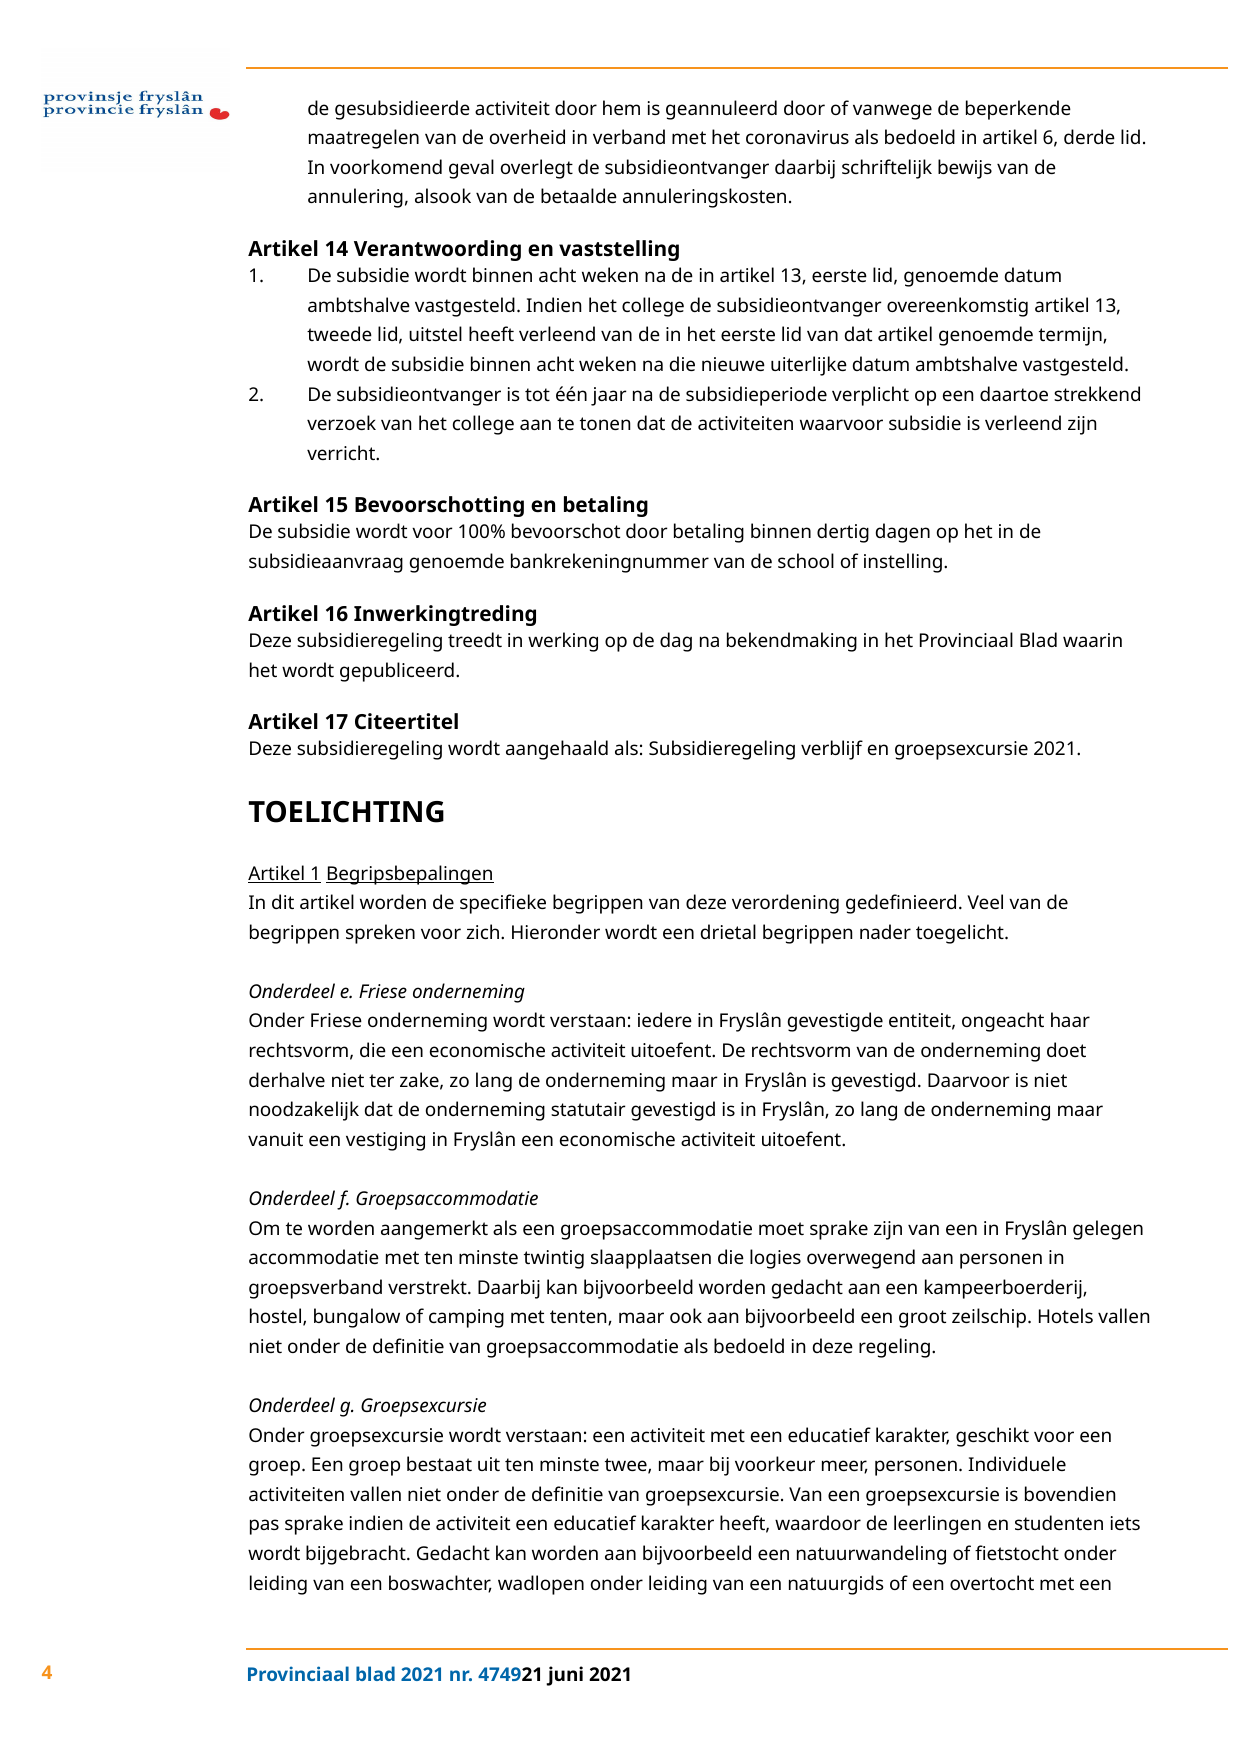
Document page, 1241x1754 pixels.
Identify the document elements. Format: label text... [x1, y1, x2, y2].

list de gesubsidieerde activiteit door hem is geannuleerd door of vanwege de beperkende maatregelen van de overheid in verband met het coronavirus als bedoeld in artikel 6, derde lid. In voorkomend geval overlegt de subsidieontvanger daarbij schriftelijk bewijs van de annulering, alsook van de betaalde annuleringskosten. [248, 95, 1152, 209]
text In dit artikel worden de specifieke begrippen van deze verordening gedefinieerd. Veel van de begrippen spreken voor zich. Hieronder wordt een drietal begrippen nader toegelicht. [248, 889, 1152, 945]
text Artikel 15 Bevoorschotting en betaling [248, 490, 1152, 519]
text Onderdeel g. Groepsexcursie [248, 1392, 1152, 1418]
picture [41, 47, 231, 172]
text Artikel 16 Inwerkingtreding [248, 599, 1152, 627]
text Onder Friese onderneming wordt verstaan: iedere in Fryslân gevestigde entiteit, ongeacht haar rechtsvorm, die een economische activiteit uitoefent. De rechtsvorm van de onderneming doet derhalve niet ter zake, zo lang de onderneming maar in Fryslân is gevestigd. Daarvoor is niet noodzakelijk dat de onderneming statutair gevestigd is in Fryslân, zo lang de onderneming maar vanuit een vestiging in Fryslân een economische activiteit uitoefent. [248, 1008, 1152, 1152]
text Artikel 1 Begripsbepalingen [248, 860, 1152, 886]
text Deze subsidieregeling wordt aangehaald als: Subsidieregeling verblijf en groepsexcursie 2021. [248, 736, 1152, 761]
text Onderdeel f. Groepsaccommodatie [248, 1185, 1152, 1211]
list De subsidieontvanger is tot één jaar na de subsidieperiode verplicht op een daartoe strekkend verzoek van het college aan te tonen dat de activiteiten waarvoor subsidie is verleend zijn verricht. [248, 381, 1152, 466]
text Deze subsidieregeling treedt in werking op de dag na bekendmaking in het Provinciaal Blad waarin het wordt gepubliceerd. [248, 627, 1152, 682]
text De subsidie wordt voor 100% bevoorschot door betaling binnen dertig dagen op het in de subsidieaanvraag genoemde bankrekeningnummer van de school of instelling. [248, 519, 1152, 574]
text Onderdeel e. Friese onderneming [248, 978, 1152, 1004]
text TOELICHTING [248, 791, 1152, 831]
text Om te worden aangemerkt als een groepsaccommodatie moet sprake zijn van een in Fryslân gelegen accommodatie met ten minste twintig slaapplaatsen die logies overwegend aan personen in groepsverband verstrekt. Daarbij kan bijvoorbeeld worden gedacht aan een kampeerboerderij, hostel, bungalow of camping met tenten, maar ook aan bijvoorbeeld een groot zeilschip. Hotels vallen niet onder de definitie van groepsaccommodatie als bedoeld in deze regeling. [248, 1215, 1152, 1359]
text Onder groepsexcursie wordt verstaan: een activiteit met een educatief karakter, geschikt voor een groep. Een groep bestaat uit ten minste twee, maar bij voorkeur meer, personen. Individuele activiteiten vallen niet onder de definitie van groepsexcursie. Van een groepsexcursie is bovendien pas sprake indien de activiteit een educatief karakter heeft, waardoor de leerlingen en studenten iets wordt bijgebracht. Gedacht kan worden aan bijvoorbeeld een natuurwandeling of fietstocht onder leiding van een boswachter, wadlopen onder leiding van een natuurgids of een overtocht met een [248, 1422, 1152, 1596]
text Artikel 17 Citeertitel [248, 707, 1152, 736]
text Artikel 14 Verantwoording en vaststelling [248, 234, 1152, 262]
list De subsidie wordt binnen acht weken na de in artikel 13, eerste lid, genoemde datum ambtshalve vastgesteld. Indien het college de subsidieontvanger overeenkomstig artikel 13, tweede lid, uitstel heeft verleend van de in het eerste lid van dat artikel genoemde termijn, wordt de subsidie binnen acht weken na die nieuwe uiterlijke datum ambtshalve vastgesteld. [248, 262, 1152, 377]
